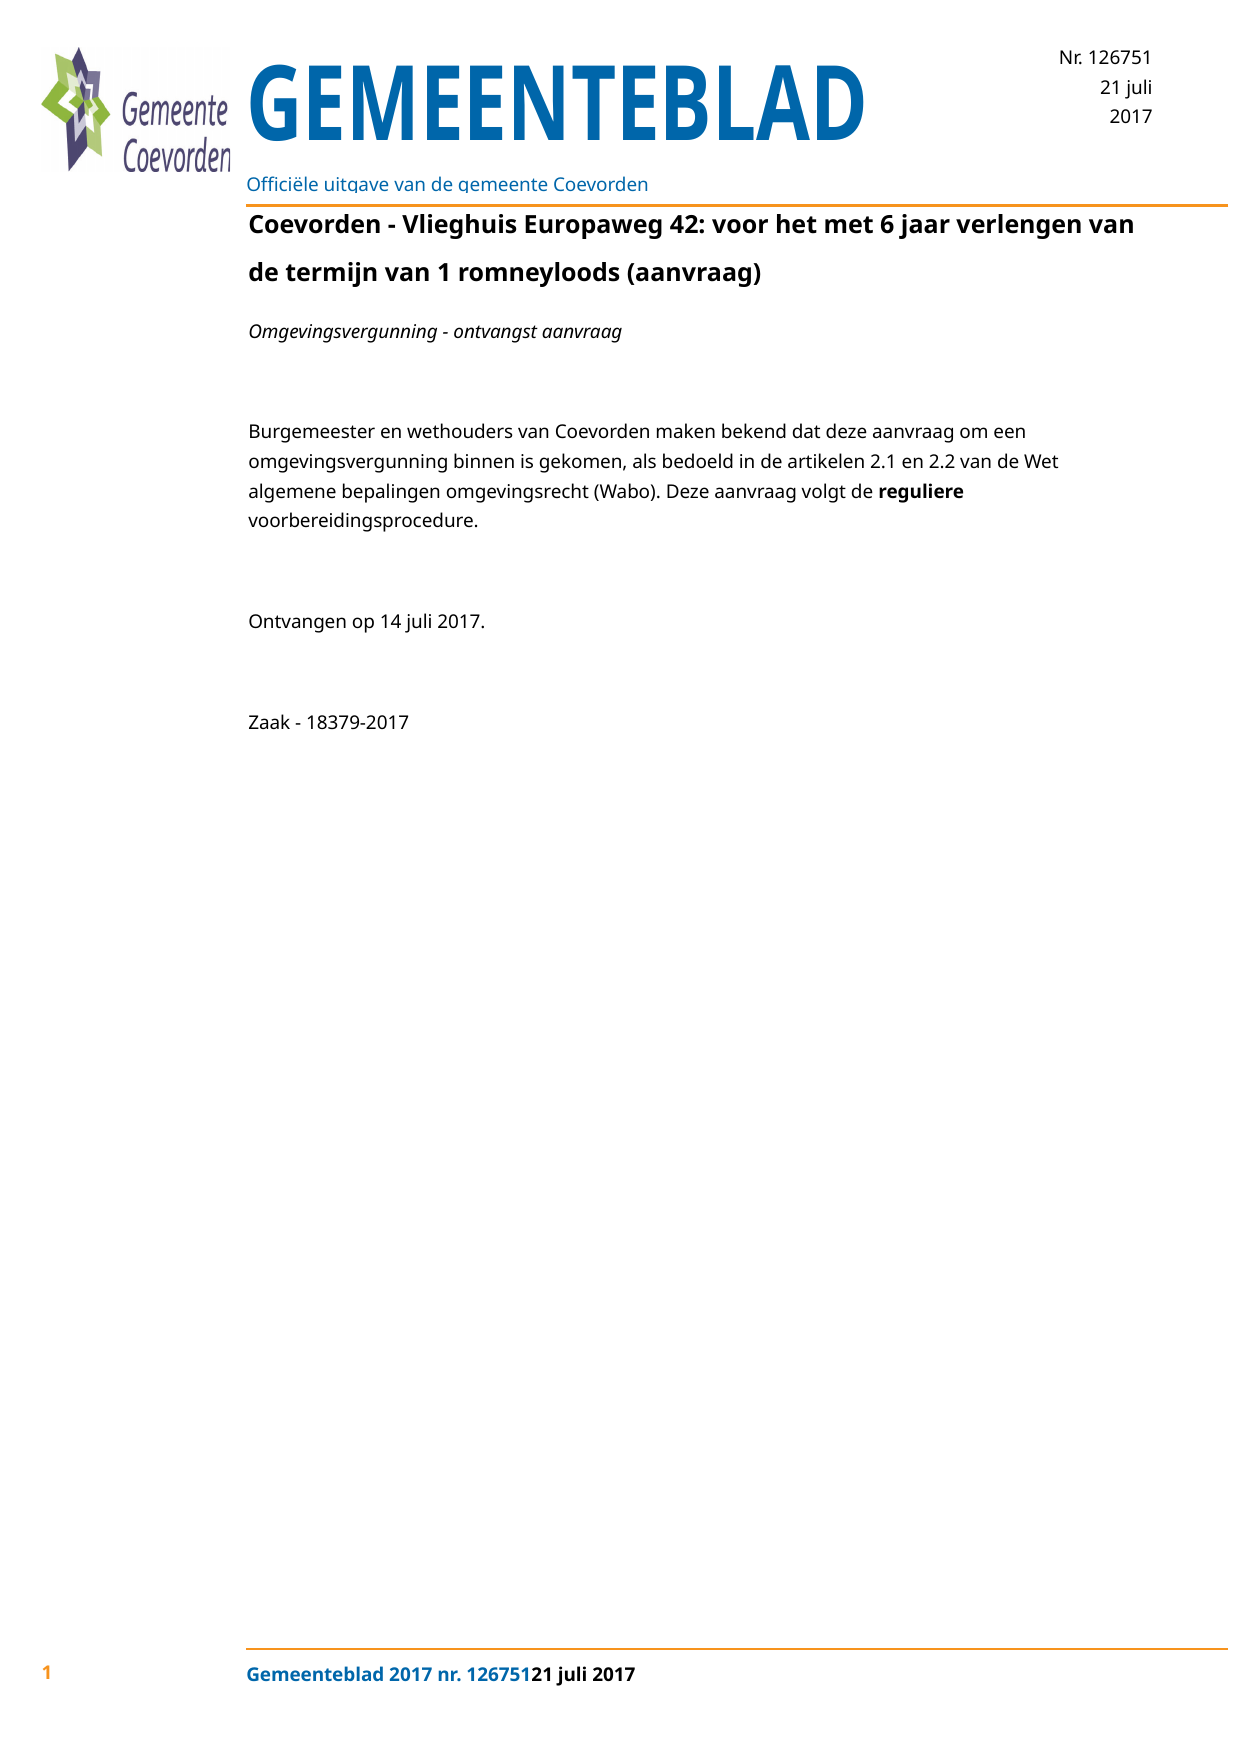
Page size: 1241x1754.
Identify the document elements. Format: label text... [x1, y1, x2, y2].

text Coevorden - Vlieghuis Europaweg 42: voor het met 6 jaar verlengen van de termijn van 1 romneyloods (aanvraag) [248, 207, 1152, 288]
text Burgemeester en wethouders van Coevorden maken bekend dat deze aanvraag om een omgevingsvergunning binnen is gekomen, als bedoeld in de artikelen 2.1 en 2.2 van de Wet algemene bepalingen omgevingsrecht (Wabo). Deze aanvraag volgt de reguliere voorbereidingsprocedure. [248, 419, 1152, 533]
text Omgevingsvergunning - ontvangst aanvraag [248, 318, 1152, 344]
text Zaak - 18379-2017 [248, 709, 1152, 735]
picture [41, 47, 231, 172]
text Ontvangen op 14 juli 2017. [248, 608, 1152, 634]
